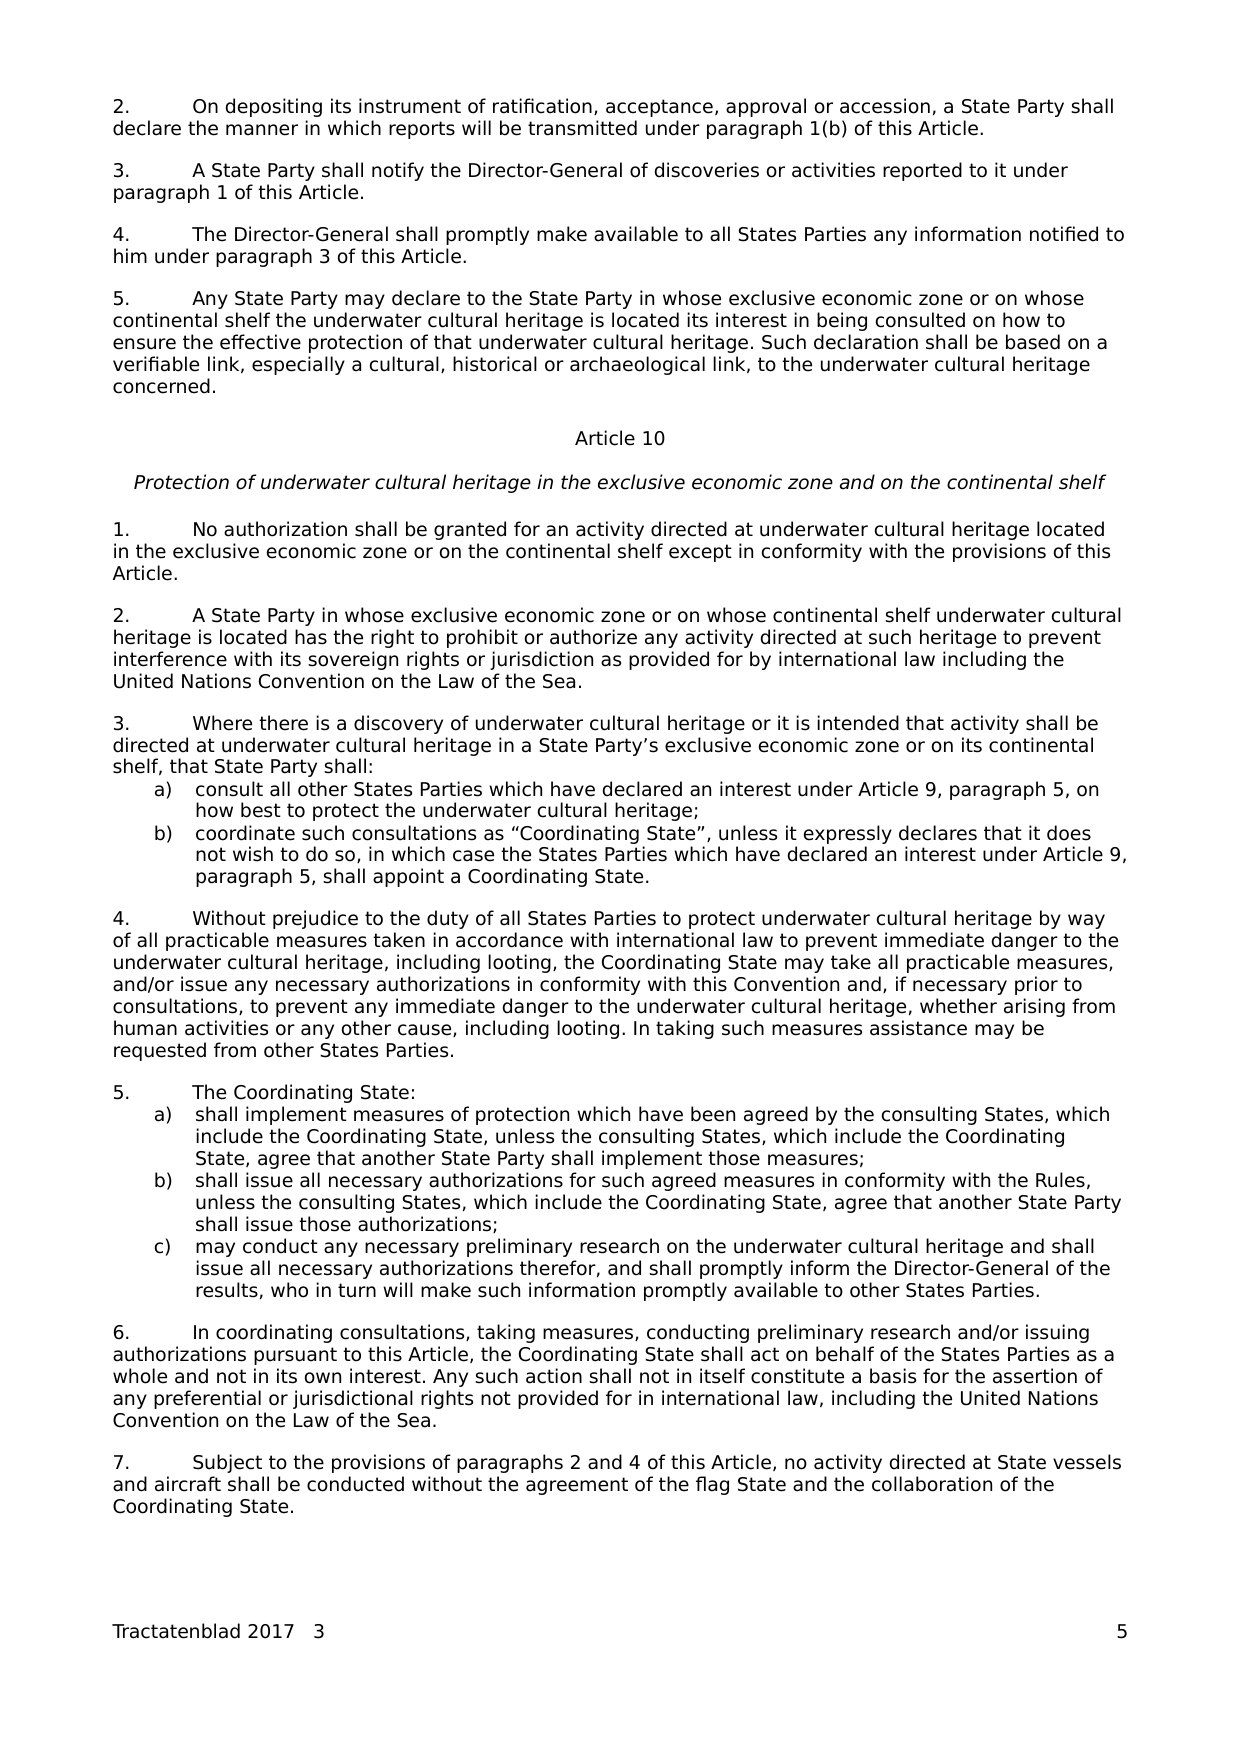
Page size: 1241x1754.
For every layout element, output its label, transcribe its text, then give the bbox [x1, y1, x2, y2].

text 6. In coordinating consultations, taking measures, conducting preliminary research and/or issuing authorizations pursuant to this Article, the Coordinating State shall act on behalf of the States Parties as a whole and not in its own interest. Any such action shall not in itself constitute a basis for the assertion of any preferential or jurisdictional rights not provided for in international law, including the United Nations Convention on the Law of the Sea. [112, 1322, 1128, 1432]
text b) shall issue all necessary authorizations for such agreed measures in conformity with the Rules, unless the consulting States, which include the Coordinating State, agree that another State Party shall issue those authorizations; [153, 1170, 1128, 1236]
text 1. No authorization shall be granted for an activity directed at underwater cultural heritage located in the exclusive economic zone or on the continental shelf except in conformity with the provisions of this Article. [112, 519, 1128, 584]
text 2. On depositing its instrument of ratification, acceptance, approval or accession, a State Party shall declare the manner in which reports will be transmitted under paragraph 1(b) of this Article. [112, 96, 1128, 140]
text 4. The Director-General shall promptly make available to all States Parties any information notified to him under paragraph 3 of this Article. [112, 224, 1128, 268]
text b) coordinate such consultations as “Coordinating State”, unless it expressly declares that it does not wish to do so, in which case the States Parties which have declared an interest under Article 9, paragraph 5, shall appoint a Coordinating State. [153, 822, 1128, 888]
text 5. The Coordinating State: [112, 1082, 1128, 1104]
text a) shall implement measures of protection which have been agreed by the consulting States, which include the Coordinating State, unless the consulting States, which include the Coordinating State, agree that another State Party shall implement those measures; [153, 1104, 1128, 1170]
text 7. Subject to the provisions of paragraphs 2 and 4 of this Article, no activity directed at State vessels and aircraft shall be conducted without the agreement of the flag State and the collaboration of the Coordinating State. [112, 1452, 1128, 1518]
subtitle Article 10 Protection of underwater cultural heritage in the exclusive economic zone and on the continental shelf [112, 428, 1128, 494]
text c) may conduct any necessary preliminary research on the underwater cultural heritage and shall issue all necessary authorizations therefor, and shall promptly inform the Director-General of the results, who in turn will make such information promptly available to other States Parties. [153, 1236, 1128, 1302]
text 2. A State Party in whose exclusive economic zone or on whose continental shelf underwater cultural heritage is located has the right to prohibit or authorize any activity directed at such heritage to prevent interference with its sovereign rights or jurisdiction as provided for by international law including the United Nations Convention on the Law of the Sea. [112, 604, 1128, 692]
text a) consult all other States Parties which have declared an interest under Article 9, paragraph 5, on how best to protect the underwater cultural heritage; [153, 778, 1128, 822]
text 3. A State Party shall notify the Director-General of discoveries or activities reported to it under paragraph 1 of this Article. [112, 160, 1128, 204]
text 3. Where there is a discovery of underwater cultural heritage or it is intended that activity shall be directed at underwater cultural heritage in a State Party’s exclusive economic zone or on its continental shelf, that State Party shall: [112, 712, 1128, 778]
text 4. Without prejudice to the duty of all States Parties to protect underwater cultural heritage by way of all practicable measures taken in accordance with international law to prevent immediate danger to the underwater cultural heritage, including looting, the Coordinating State may take all practicable measures, and/or issue any necessary authorizations in conformity with this Convention and, if necessary prior to consultations, to prevent any immediate danger to the underwater cultural heritage, whether arising from human activities or any other cause, including looting. In taking such measures assistance may be requested from other States Parties. [112, 908, 1128, 1062]
text 5. Any State Party may declare to the State Party in whose exclusive economic zone or on whose continental shelf the underwater cultural heritage is located its interest in being consulted on how to ensure the effective protection of that underwater cultural heritage. Such declaration shall be based on a verifiable link, especially a cultural, historical or archaeological link, to the underwater cultural heritage concerned. [112, 288, 1128, 398]
